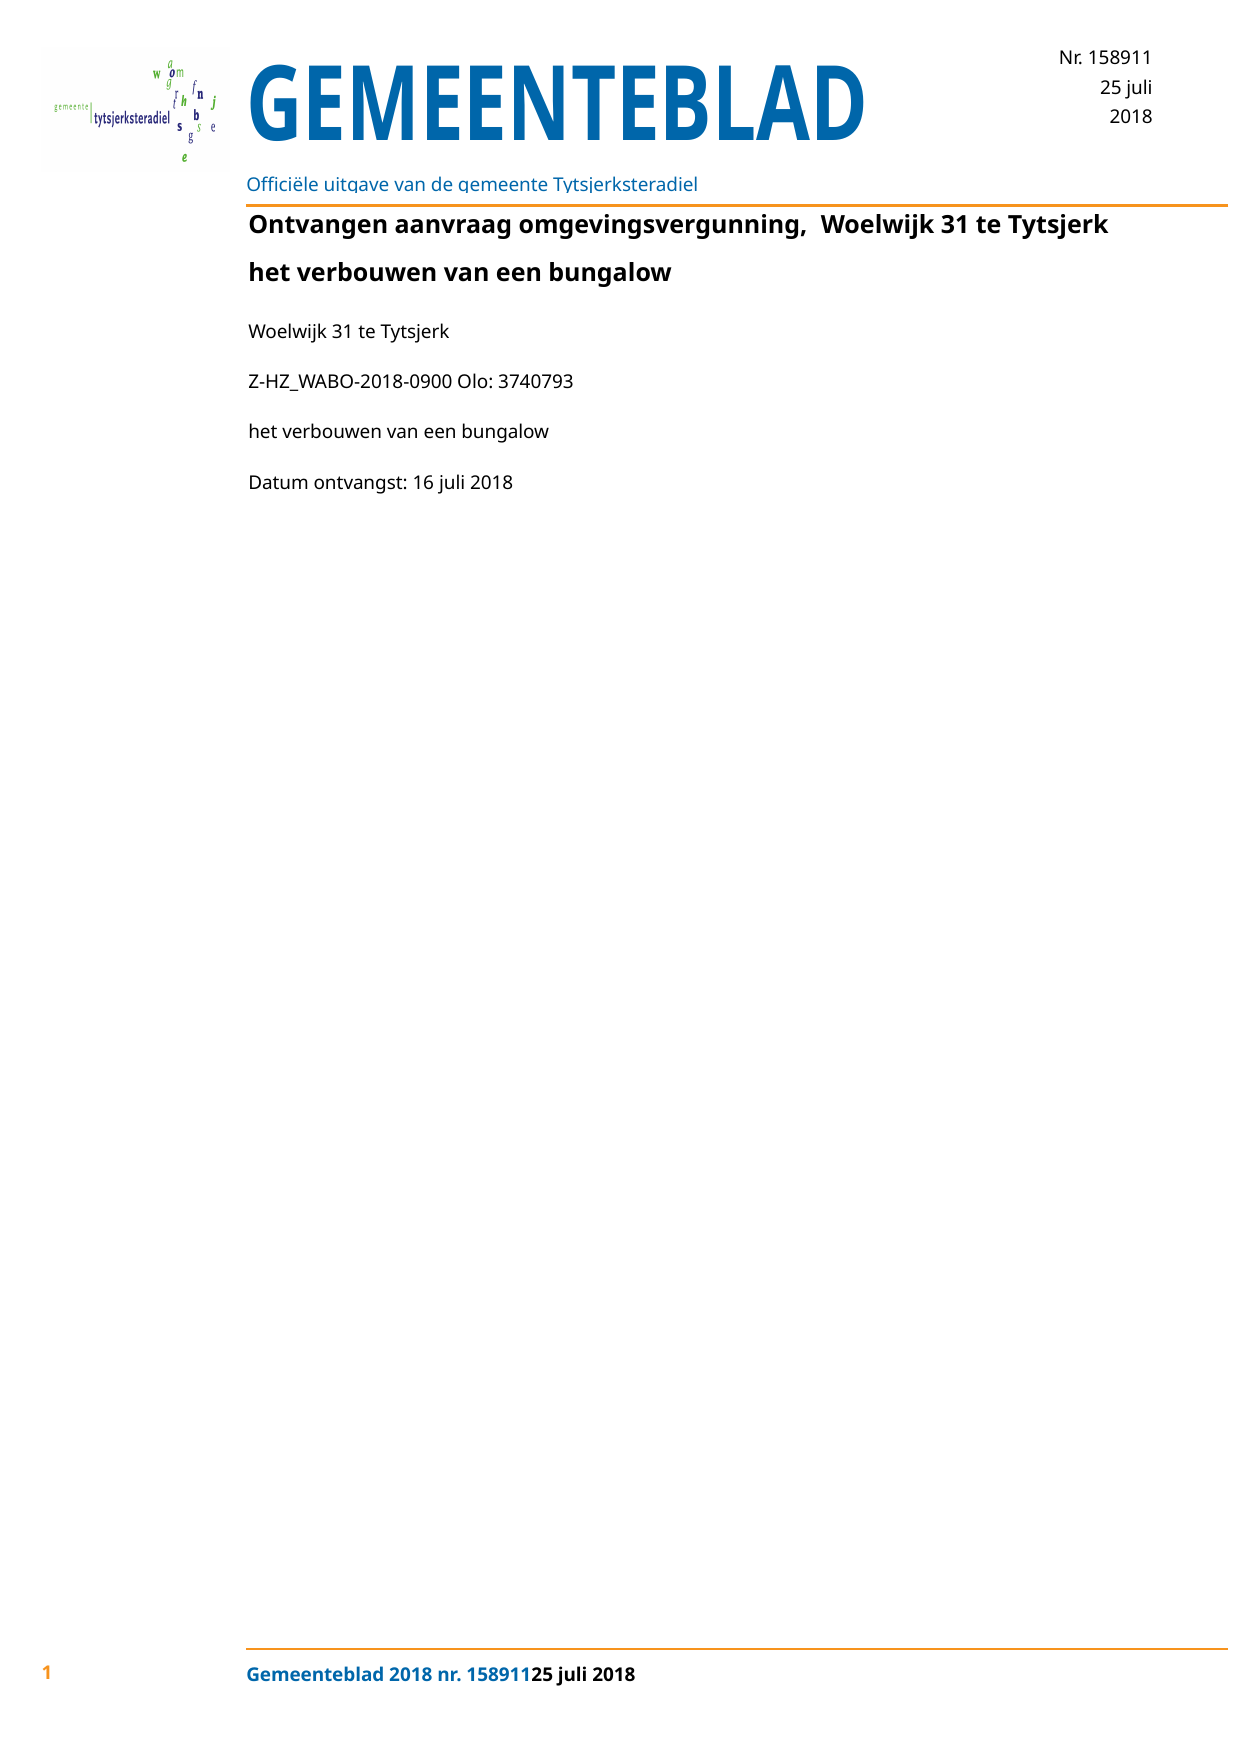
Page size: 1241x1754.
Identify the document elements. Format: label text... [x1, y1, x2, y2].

picture [41, 47, 231, 172]
text Z-HZ_WABO-2018-0900 Olo: 3740793 [248, 368, 1152, 394]
text Woelwijk 31 te Tytsjerk [248, 318, 1152, 344]
text het verbouwen van een bungalow [248, 419, 1152, 444]
text Ontvangen aanvraag omgevingsvergunning, Woelwijk 31 te Tytsjerk het verbouwen van een bungalow [248, 207, 1152, 288]
text Datum ontvangst: 16 juli 2018 [248, 469, 1152, 495]
